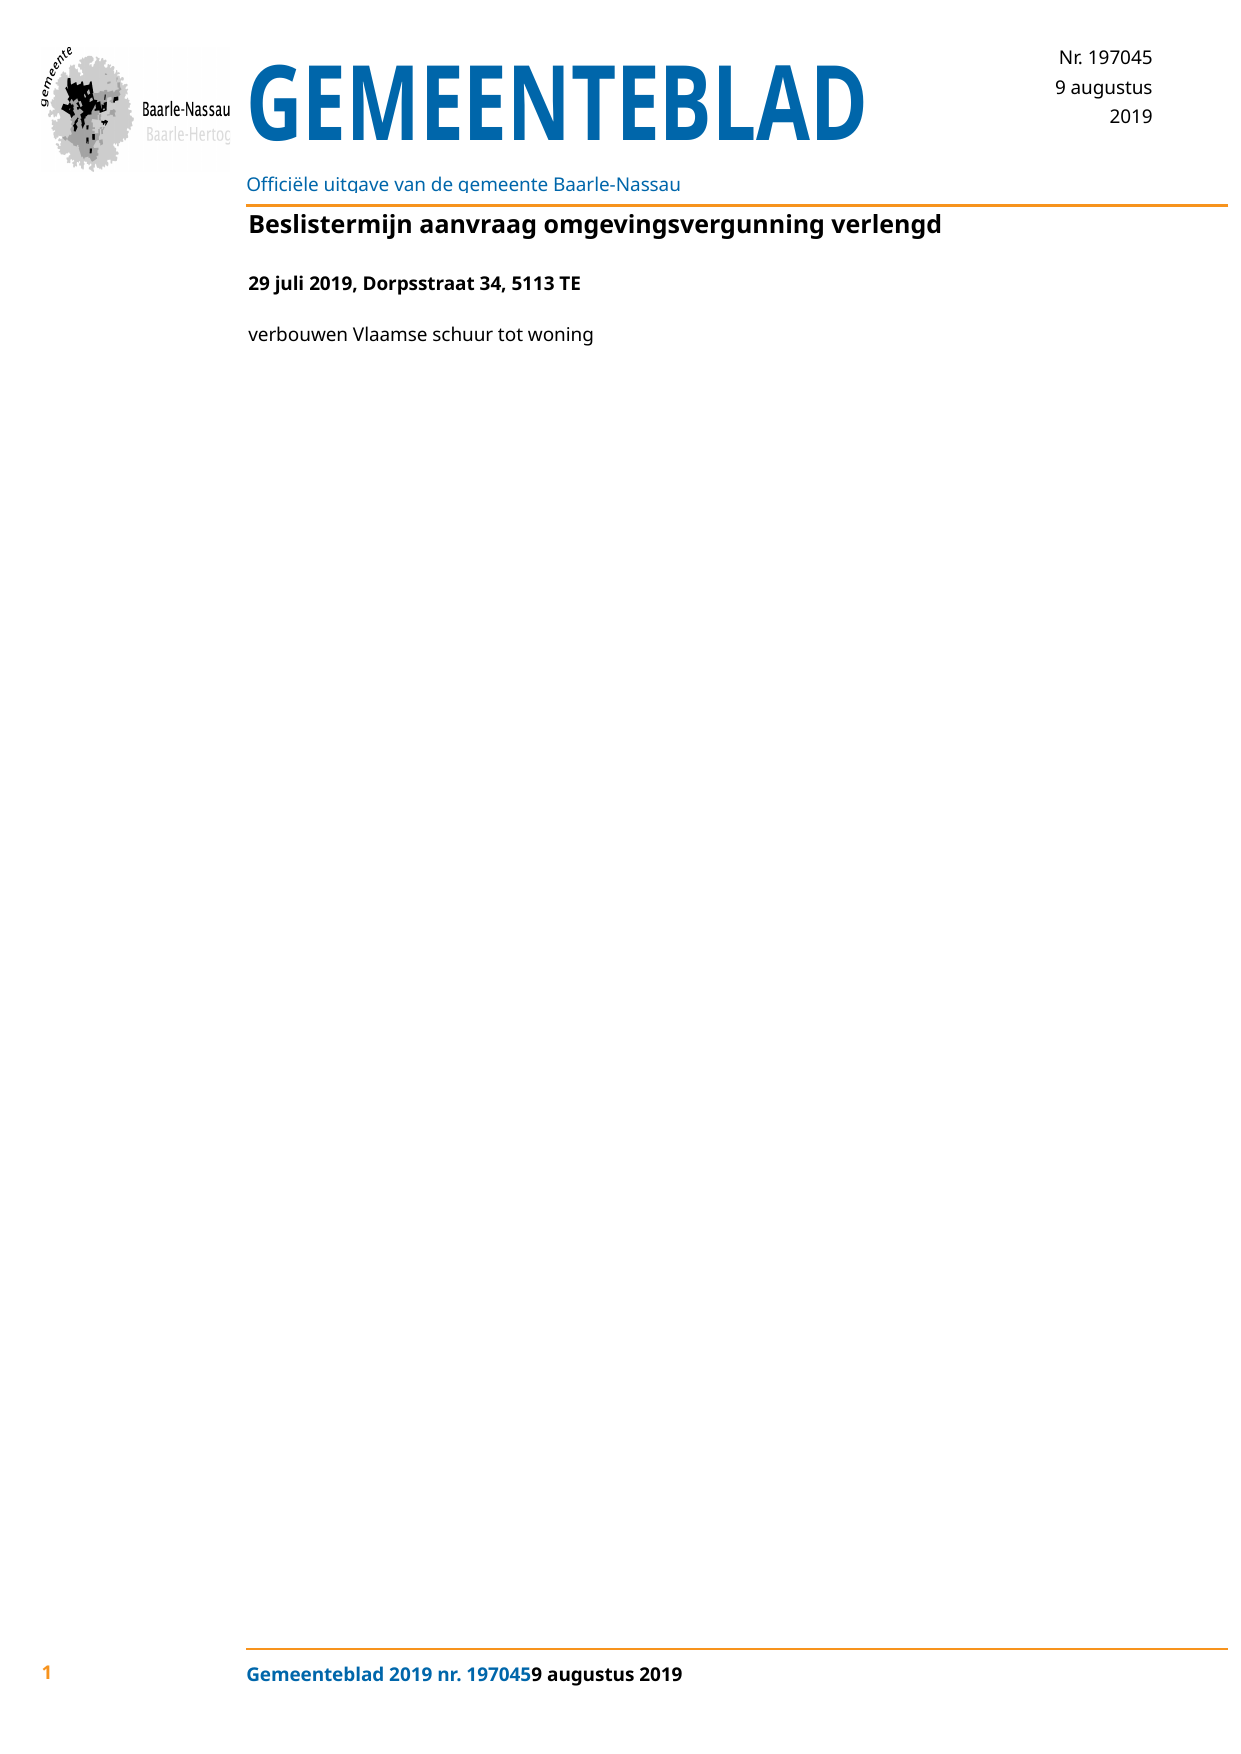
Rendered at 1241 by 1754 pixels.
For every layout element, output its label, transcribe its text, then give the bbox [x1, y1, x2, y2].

picture [41, 47, 231, 172]
text Beslistermijn aanvraag omgevingsvergunning verlengd [248, 207, 1152, 241]
text verbouwen Vlaamse schuur tot woning [248, 321, 1152, 346]
text 29 juli 2019, Dorpsstraat 34, 5113 TE [248, 270, 1152, 296]
